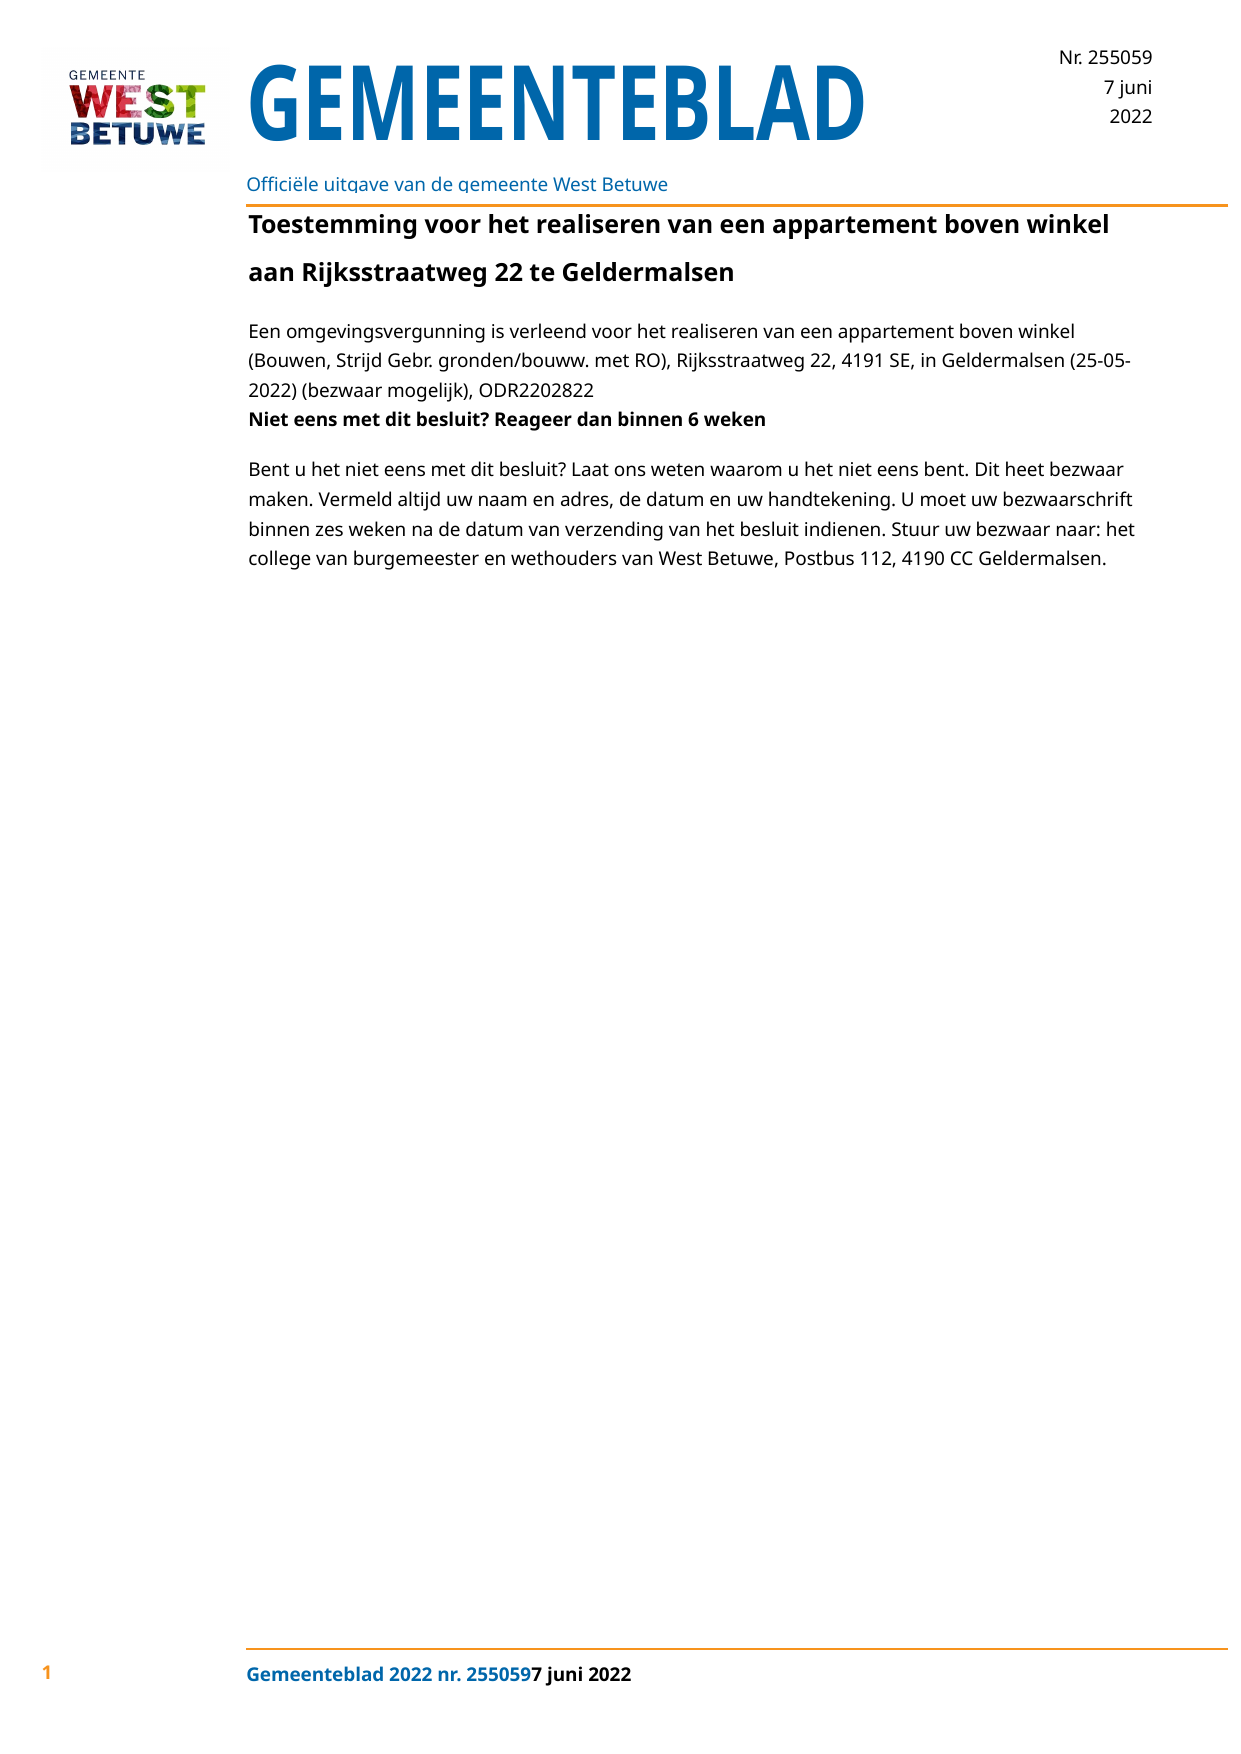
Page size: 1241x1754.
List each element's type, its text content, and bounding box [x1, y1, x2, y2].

table_header Een omgevingsvergunning is verleend voor het realiseren van een appartement boven winkel (Bouwen, Strijd Gebr. gronden/bouww. met RO), Rijksstraatweg 22, 4191 SE, in Geldermalsen (25-05-2022) (bezwaar mogelijk), ODR2202822 [248, 318, 1152, 403]
text Toestemming voor het realiseren van een appartement boven winkel aan Rijksstraatweg 22 te Geldermalsen [248, 207, 1152, 288]
text Bent u het niet eens met dit besluit? Laat ons weten waarom u het niet eens bent. Dit heet bezwaar maken. Vermeld altijd uw naam en adres, de datum en uw handtekening. U moet uw bezwaarschrift binnen zes weken na de datum van verzending van het besluit indienen. Stuur uw bezwaar naar: het college van burgemeester en wethouders van West Betuwe, Postbus 112, 4190 CC Geldermalsen. [248, 457, 1152, 571]
picture [41, 47, 231, 172]
text Niet eens met dit besluit? Reageer dan binnen 6 weken [248, 406, 1152, 432]
